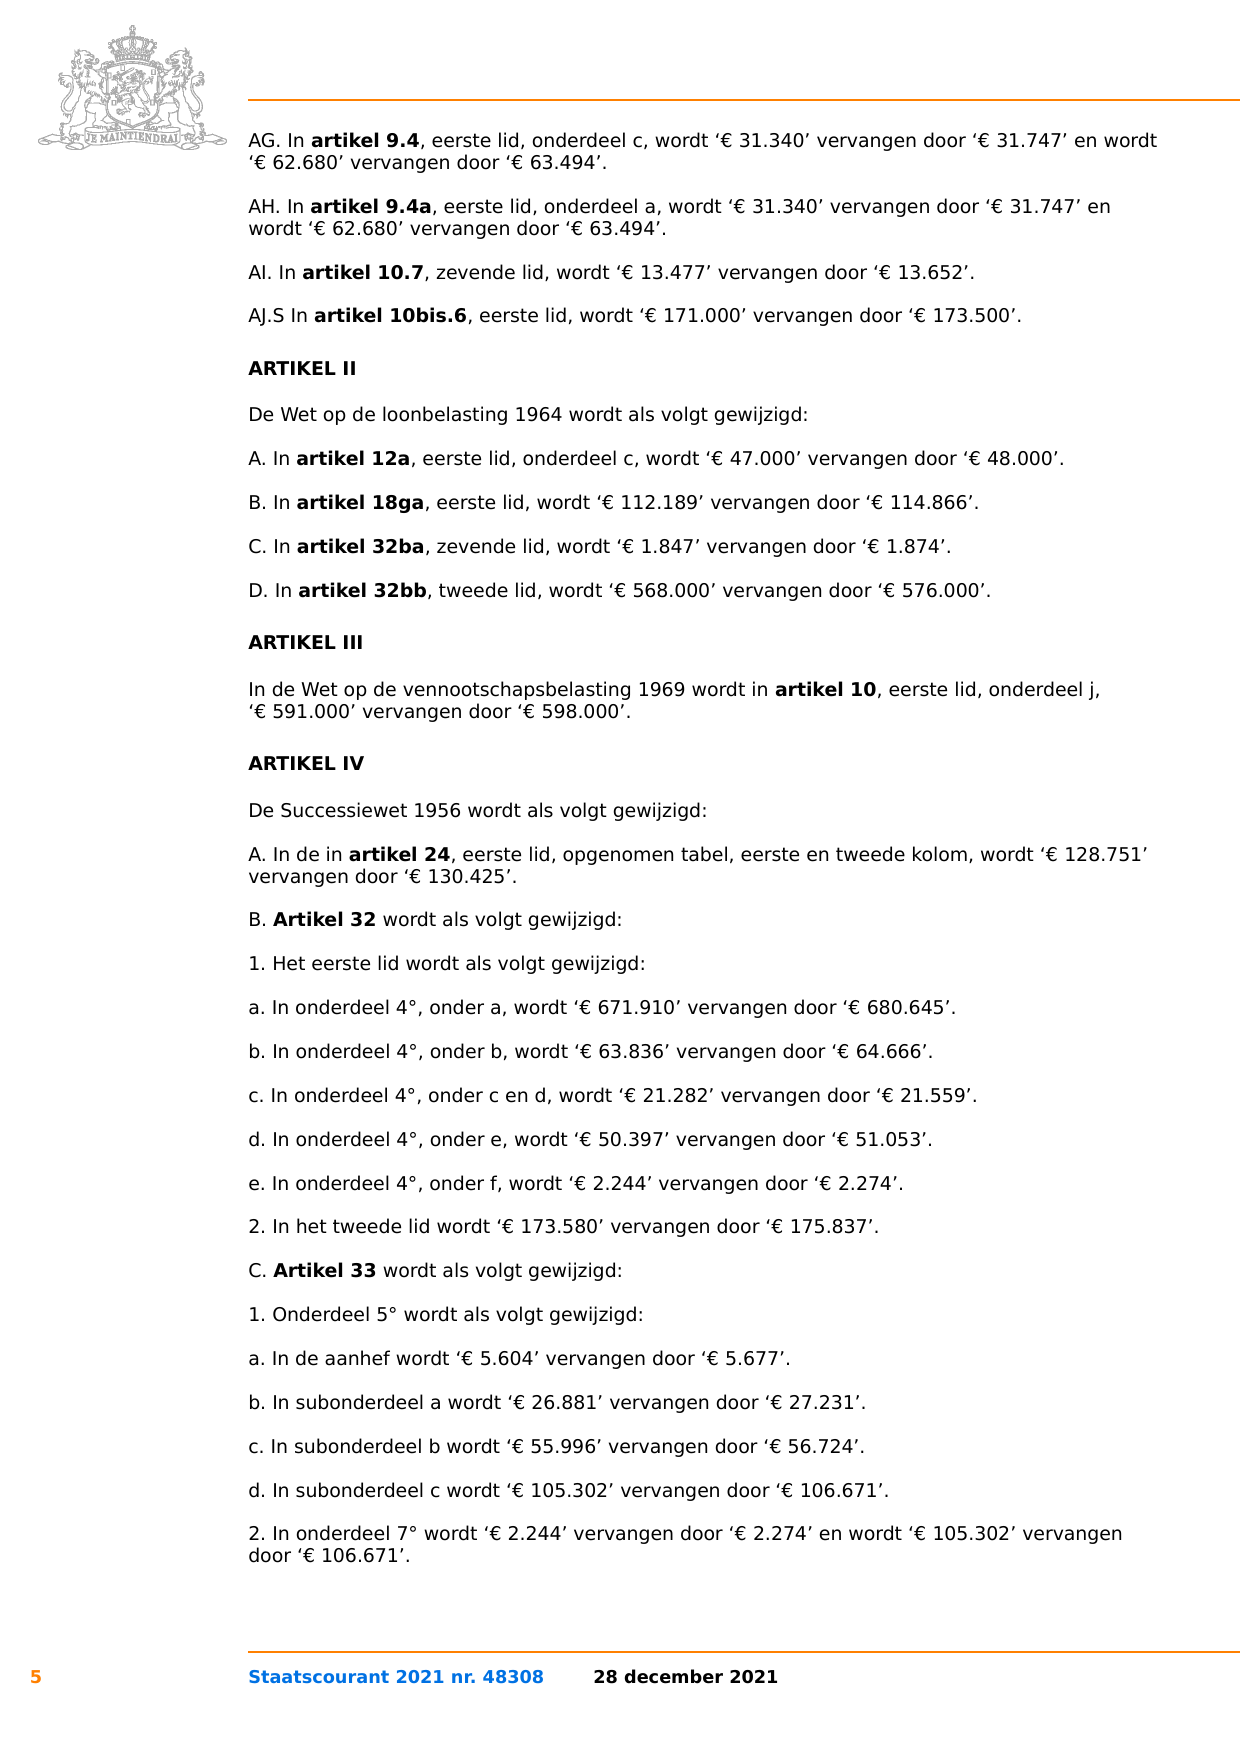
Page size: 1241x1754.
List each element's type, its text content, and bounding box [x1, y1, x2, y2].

text A. In de in artikel 24, eerste lid, opgenomen tabel, eerste en tweede kolom, wordt ‘€ 128.751’ vervangen door ‘€ 130.425’. [248, 843, 1163, 887]
text b. In subonderdeel a wordt ‘€ 26.881’ vervangen door ‘€ 27.231’. [248, 1392, 1163, 1414]
text B. In artikel 18ga, eerste lid, wordt ‘€ 112.189’ vervangen door ‘€ 114.866’. [248, 492, 1163, 514]
text 1. Onderdeel 5° wordt als volgt gewijzigd: [248, 1304, 1163, 1326]
picture [38, 25, 227, 150]
text AH. In artikel 9.4a, eerste lid, onderdeel a, wordt ‘€ 31.340’ vervangen door ‘€ 31.747’ en wordt ‘€ 62.680’ vervangen door ‘€ 63.494’. [248, 196, 1163, 240]
text C. In artikel 32ba, zevende lid, wordt ‘€ 1.847’ vervangen door ‘€ 1.874’. [248, 536, 1163, 558]
text AG. In artikel 9.4, eerste lid, onderdeel c, wordt ‘€ 31.340’ vervangen door ‘€ 31.747’ en wordt ‘€ 62.680’ vervangen door ‘€ 63.494’. [248, 130, 1163, 174]
text AJ.S In artikel 10bis.6, eerste lid, wordt ‘€ 171.000’ vervangen door ‘€ 173.500’. [248, 305, 1163, 327]
text A. In artikel 12a, eerste lid, onderdeel c, wordt ‘€ 47.000’ vervangen door ‘€ 48.000’. [248, 448, 1163, 470]
text a. In de aanhef wordt ‘€ 5.604’ vervangen door ‘€ 5.677’. [248, 1348, 1163, 1370]
text B. Artikel 32 wordt als volgt gewijzigd: [248, 909, 1163, 931]
subtitle ARTIKEL IV [248, 753, 1163, 775]
text De Wet op de loonbelasting 1964 wordt als volgt gewijzigd: [248, 404, 1163, 426]
text d. In subonderdeel c wordt ‘€ 105.302’ vervangen door ‘€ 106.671’. [248, 1479, 1163, 1501]
text D. In artikel 32bb, tweede lid, wordt ‘€ 568.000’ vervangen door ‘€ 576.000’. [248, 580, 1163, 602]
text In de Wet op de vennootschapsbelasting 1969 wordt in artikel 10, eerste lid, onderdeel j, ‘€ 591.000’ vervangen door ‘€ 598.000’. [248, 679, 1163, 723]
text 1. Het eerste lid wordt als volgt gewijzigd: [248, 953, 1163, 975]
text a. In onderdeel 4°, onder a, wordt ‘€ 671.910’ vervangen door ‘€ 680.645’. [248, 997, 1163, 1019]
text c. In onderdeel 4°, onder c en d, wordt ‘€ 21.282’ vervangen door ‘€ 21.559’. [248, 1085, 1163, 1107]
text c. In subonderdeel b wordt ‘€ 55.996’ vervangen door ‘€ 56.724’. [248, 1436, 1163, 1458]
subtitle ARTIKEL III [248, 632, 1163, 654]
text b. In onderdeel 4°, onder b, wordt ‘€ 63.836’ vervangen door ‘€ 64.666’. [248, 1041, 1163, 1063]
text De Successiewet 1956 wordt als volgt gewijzigd: [248, 800, 1163, 822]
text d. In onderdeel 4°, onder e, wordt ‘€ 50.397’ vervangen door ‘€ 51.053’. [248, 1129, 1163, 1151]
text 2. In het tweede lid wordt ‘€ 173.580’ vervangen door ‘€ 175.837’. [248, 1216, 1163, 1238]
text AI. In artikel 10.7, zevende lid, wordt ‘€ 13.477’ vervangen door ‘€ 13.652’. [248, 262, 1163, 283]
subtitle ARTIKEL II [248, 357, 1163, 379]
text 2. In onderdeel 7° wordt ‘€ 2.244’ vervangen door ‘€ 2.274’ en wordt ‘€ 105.302’ vervangen door ‘€ 106.671’. [248, 1523, 1163, 1567]
text C. Artikel 33 wordt als volgt gewijzigd: [248, 1260, 1163, 1282]
text e. In onderdeel 4°, onder f, wordt ‘€ 2.244’ vervangen door ‘€ 2.274’. [248, 1172, 1163, 1194]
